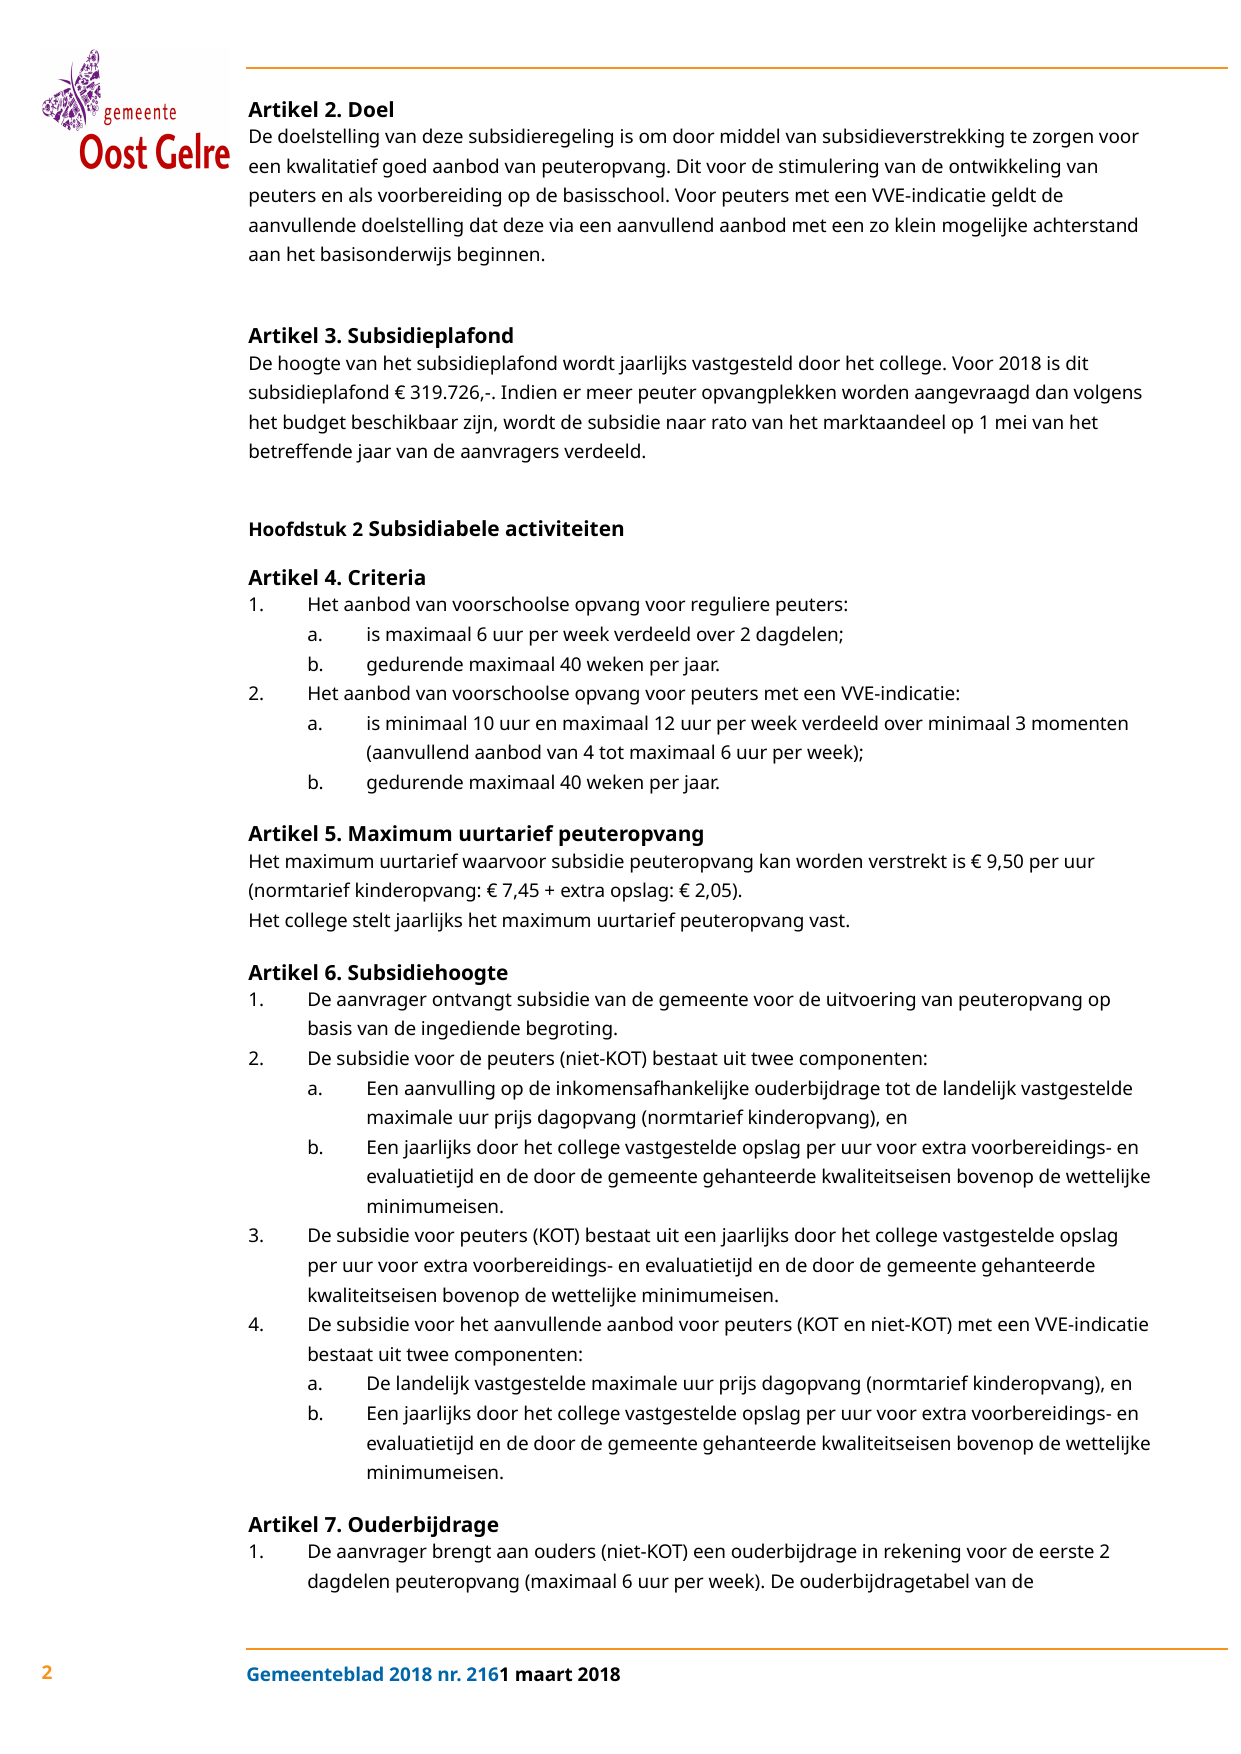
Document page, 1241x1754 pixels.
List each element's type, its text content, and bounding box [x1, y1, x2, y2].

text Artikel 2. Doel [248, 95, 1152, 123]
text Artikel 6. Subsidiehoogte [248, 958, 1152, 986]
list Een jaarlijks door het college vastgestelde opslag per uur voor extra voorbereidings- en evaluatietijd en de door de gemeente gehanteerde kwaliteitseisen bovenop de wettelijke minimumeisen. [307, 1400, 1152, 1485]
text Het college stelt jaarlijks het maximum uurtarief peuteropvang vast. [248, 907, 1152, 933]
text Hoofdstuk 2 Subsidiabele activiteiten [248, 514, 1152, 542]
list gedurende maximaal 40 weken per jaar. [307, 769, 1152, 795]
list De subsidie voor de peuters (niet-KOT) bestaat uit twee componenten: [248, 1045, 1152, 1071]
list Het aanbod van voorschoolse opvang voor peuters met een VVE-indicatie: [248, 680, 1152, 706]
list gedurende maximaal 40 weken per jaar. [307, 651, 1152, 677]
list Een aanvulling op de inkomensafhankelijke ouderbijdrage tot de landelijk vastgestelde maximale uur prijs dagopvang (normtarief kinderopvang), en [307, 1075, 1152, 1130]
list De subsidie voor peuters (KOT) bestaat uit een jaarlijks door het college vastgestelde opslag per uur voor extra voorbereidings- en evaluatietijd en de door de gemeente gehanteerde kwaliteitseisen bovenop de wettelijke minimumeisen. [248, 1223, 1152, 1308]
list De aanvrager ontvangt subsidie van de gemeente voor de uitvoering van peuteropvang op basis van de ingediende begroting. [248, 986, 1152, 1041]
text Het maximum uurtarief waarvoor subsidie peuteropvang kan worden verstrekt is € 9,50 per uur (normtarief kinderopvang: € 7,45 + extra opslag: € 2,05). [248, 848, 1152, 903]
list is maximaal 6 uur per week verdeeld over 2 dagdelen; [307, 621, 1152, 647]
picture [41, 47, 231, 172]
text Artikel 7. Ouderbijdrage [248, 1510, 1152, 1538]
text Artikel 5. Maximum uurtarief peuteropvang [248, 819, 1152, 848]
list Het aanbod van voorschoolse opvang voor reguliere peuters: [248, 592, 1152, 617]
text De doelstelling van deze subsidieregeling is om door middel van subsidieverstrekking te zorgen voor een kwalitatief goed aanbod van peuteropvang. Dit voor de stimulering van de ontwikkeling van peuters en als voorbereiding op de basisschool. Voor peuters met een VVE-indicatie geldt de aanvullende doelstelling dat deze via een aanvullend aanbod met een zo klein mogelijke achterstand aan het basisonderwijs beginnen. [248, 123, 1152, 267]
text Artikel 4. Criteria [248, 563, 1152, 592]
list De subsidie voor het aanvullende aanbod voor peuters (KOT en niet-KOT) met een VVE-indicatie bestaat uit twee componenten: [248, 1311, 1152, 1367]
text De hoogte van het subsidieplafond wordt jaarlijks vastgesteld door het college. Voor 2018 is dit subsidieplafond € 319.726,-. Indien er meer peuter opvangplekken worden aangevraagd dan volgens het budget beschikbaar zijn, wordt de subsidie naar rato van het marktaandeel op 1 mei van het betreffende jaar van de aanvragers verdeeld. [248, 350, 1152, 464]
text Artikel 3. Subsidieplafond [248, 322, 1152, 350]
list De landelijk vastgestelde maximale uur prijs dagopvang (normtarief kinderopvang), en [307, 1371, 1152, 1396]
list is minimaal 10 uur en maximaal 12 uur per week verdeeld over minimaal 3 momenten (aanvullend aanbod van 4 tot maximaal 6 uur per week); [307, 710, 1152, 765]
list De aanvrager brengt aan ouders (niet-KOT) een ouderbijdrage in rekening voor de eerste 2 dagdelen peuteropvang (maximaal 6 uur per week). De ouderbijdragetabel van de [248, 1538, 1152, 1593]
list Een jaarlijks door het college vastgestelde opslag per uur voor extra voorbereidings- en evaluatietijd en de door de gemeente gehanteerde kwaliteitseisen bovenop de wettelijke minimumeisen. [307, 1134, 1152, 1219]
